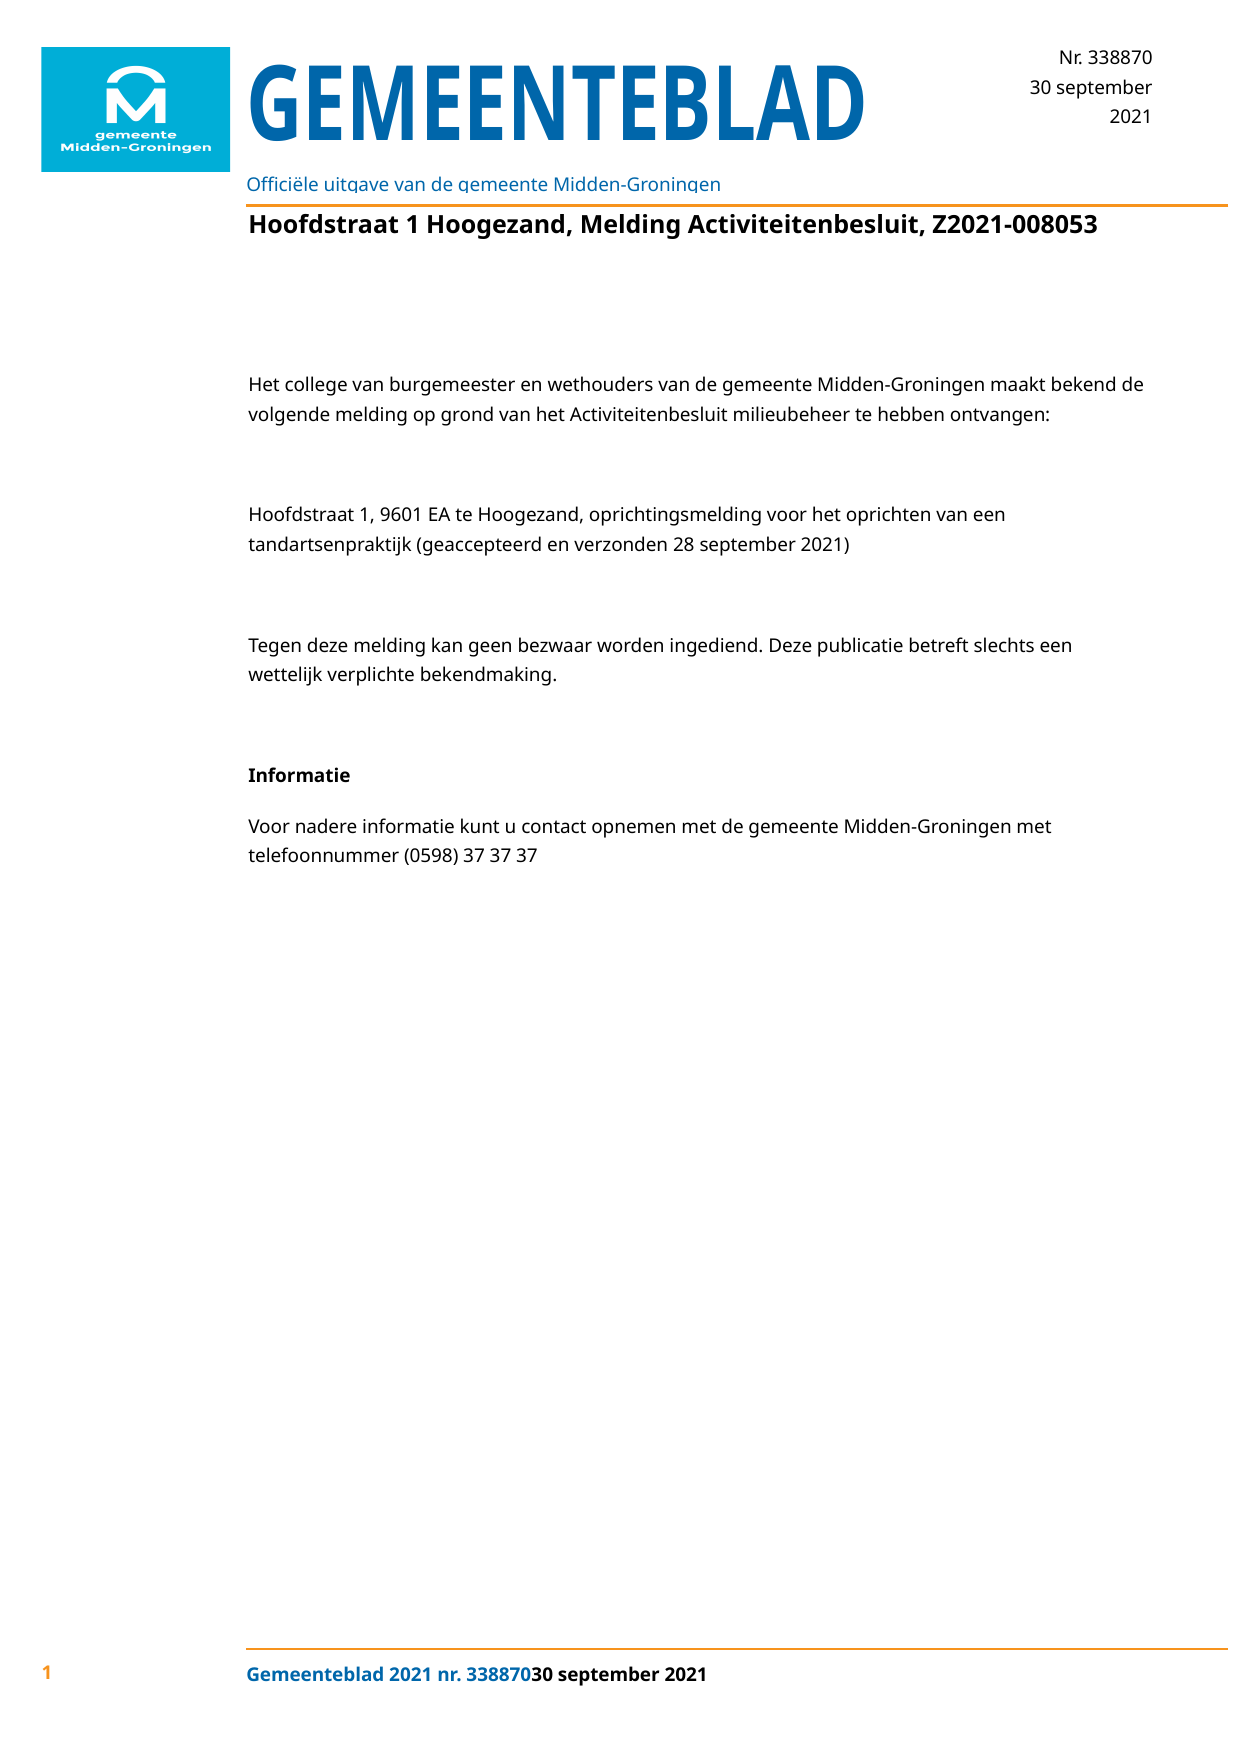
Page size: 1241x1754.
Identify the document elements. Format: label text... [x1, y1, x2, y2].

text Tegen deze melding kan geen bezwaar worden ingediend. Deze publicatie betreft slechts een wettelijk verplichte bekendmaking. [248, 632, 1152, 687]
text Hoofdstraat 1 Hoogezand, Melding Activiteitenbesluit, Z2021-008053 [248, 207, 1152, 241]
picture [108, 66, 164, 82]
picture [107, 89, 165, 122]
text Het college van burgemeester en wethouders van de gemeente Midden-Groningen maakt bekend de volgende melding op grond van het Activiteitenbesluit milieubeheer te hebben ontvangen: [248, 371, 1152, 426]
text Informatie [248, 762, 1152, 788]
text Hoofdstraat 1, 9601 EA te Hoogezand, oprichtingsmelding voor het oprichten van een tandartsenpraktijk (geaccepteerd en verzonden 28 september 2021) [248, 502, 1152, 557]
text Voor nadere informatie kunt u contact opnemen met de gemeente Midden-Groningen met telefoonnummer (0598) 37 37 37 [248, 813, 1152, 868]
picture [184, 146, 190, 153]
